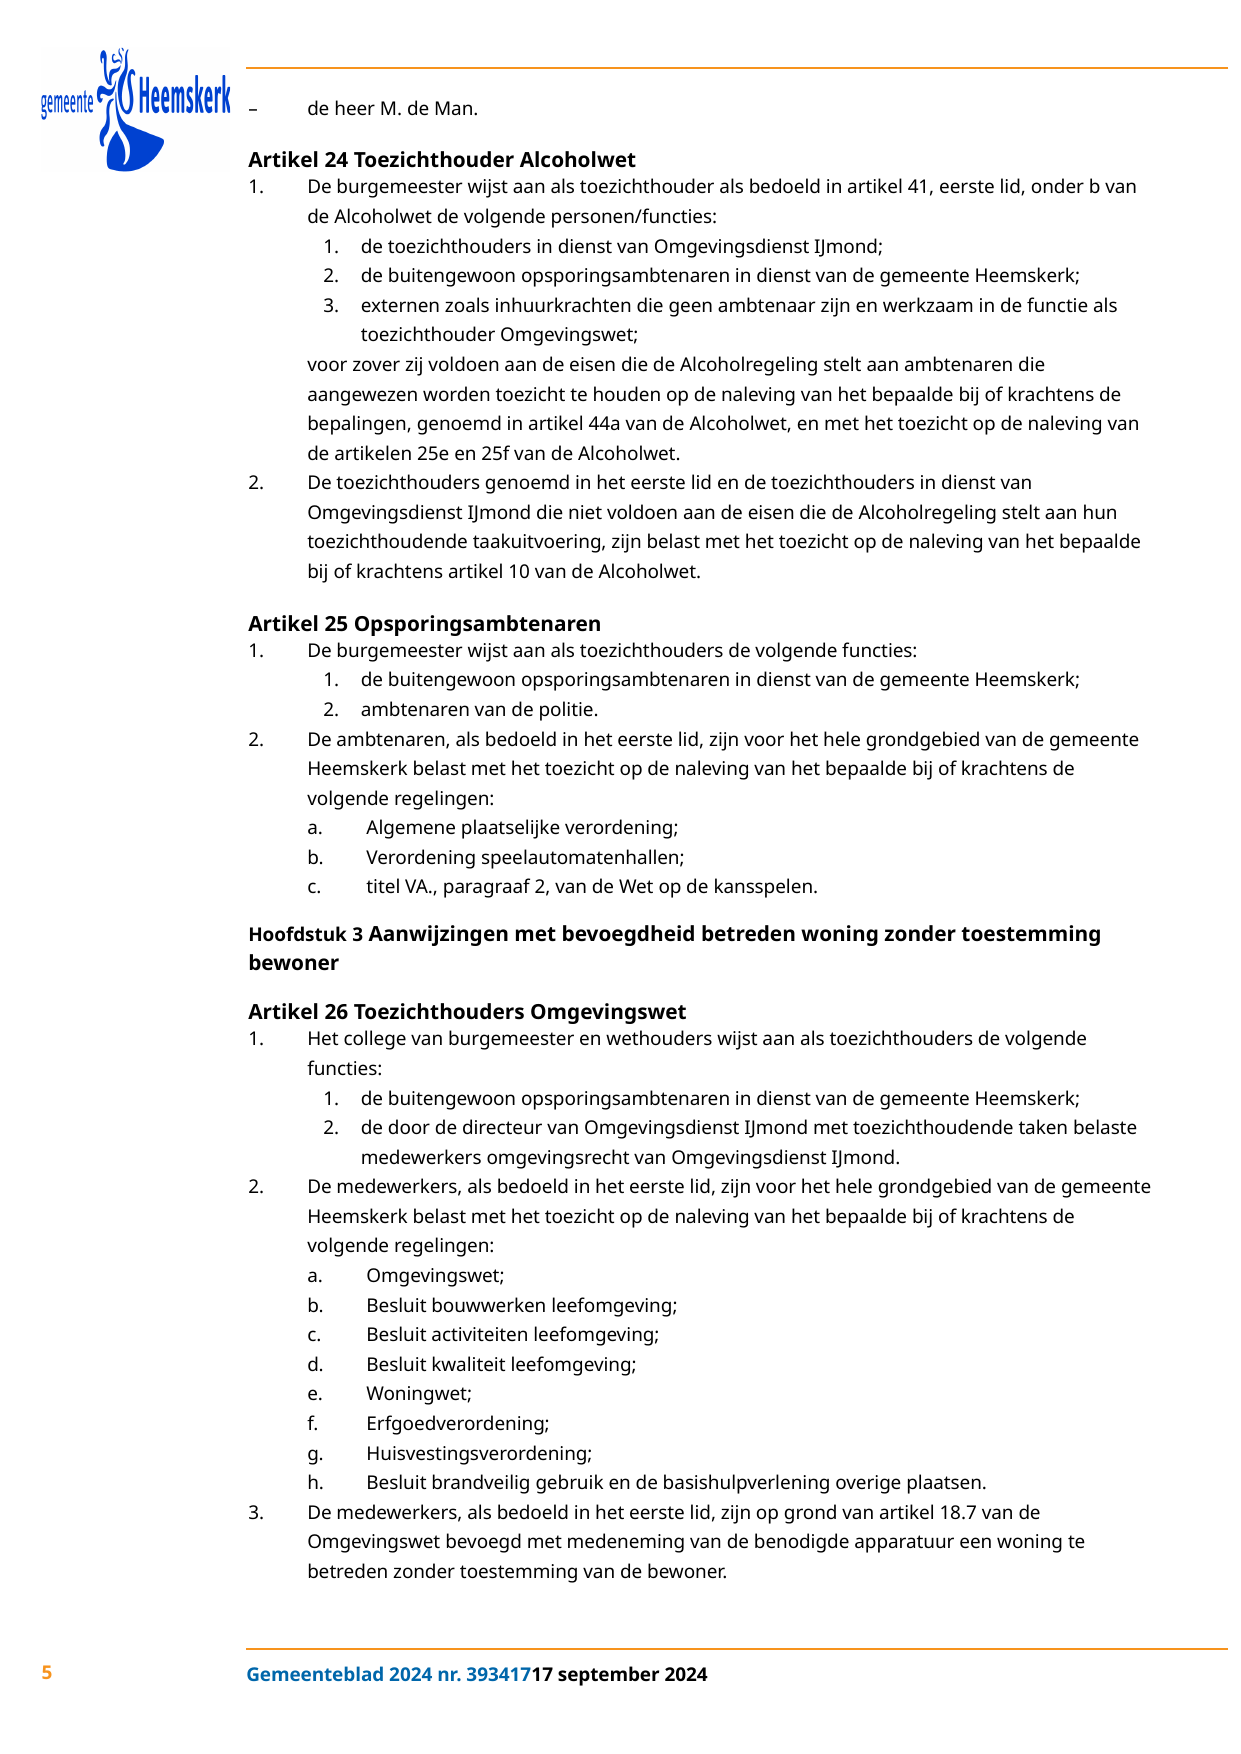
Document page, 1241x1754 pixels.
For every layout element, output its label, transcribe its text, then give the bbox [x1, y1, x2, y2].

list de heer M. de Man. [248, 95, 1152, 121]
list De medewerkers, als bedoeld in het eerste lid, zijn op grond van artikel 18.7 van de Omgevingswet bevoegd met medeneming van de benodigde apparatuur een woning te betreden zonder toestemming van de bewoner. [248, 1499, 1152, 1584]
list de buitengewoon opsporingsambtenaren in dienst van de gemeente Heemskerk; [323, 262, 1152, 288]
list De burgemeester wijst aan als toezichthouders de volgende functies: [248, 637, 1152, 663]
list externen zoals inhuurkrachten die geen ambtenaar zijn en werkzaam in de functie als toezichthouder Omgevingswet; [323, 292, 1152, 347]
list Besluit activiteiten leefomgeving; [307, 1321, 1152, 1347]
list De burgemeester wijst aan als toezichthouder als bedoeld in artikel 41, eerste lid, onder b van de Alcoholwet de volgende personen/functies: [248, 174, 1152, 229]
list de buitengewoon opsporingsambtenaren in dienst van de gemeente Heemskerk; [323, 667, 1152, 692]
picture [41, 47, 231, 172]
list De medewerkers, als bedoeld in het eerste lid, zijn voor het hele grondgebied van de gemeente Heemskerk belast met het toezicht op de naleving van het bepaalde bij of krachtens de volgende regelingen: [248, 1173, 1152, 1258]
list De ambtenaren, als bedoeld in het eerste lid, zijn voor het hele grondgebied van de gemeente Heemskerk belast met het toezicht op de naleving van het bepaalde bij of krachtens de volgende regelingen: [248, 726, 1152, 811]
text Artikel 25 Opsporingsambtenaren [248, 609, 1152, 637]
list Omgevingswet; [307, 1262, 1152, 1288]
list Algemene plaatselijke verordening; [307, 814, 1152, 840]
list de toezichthouders in dienst van Omgevingsdienst IJmond; [323, 233, 1152, 258]
list Besluit brandveilig gebruik en de basishulpverlening overige plaatsen. [307, 1469, 1152, 1495]
list De toezichthouders genoemd in het eerste lid en de toezichthouders in dienst van Omgevingsdienst IJmond die niet voldoen aan de eisen die de Alcoholregeling stelt aan hun toezichthoudende taakuitvoering, zijn belast met het toezicht op de naleving van het bepaalde bij of krachtens artikel 10 van de Alcoholwet. [248, 469, 1152, 584]
list voor zover zij voldoen aan de eisen die de Alcoholregeling stelt aan ambtenaren die aangewezen worden toezicht te houden op de naleving van het bepaalde bij of krachtens de bepalingen, genoemd in artikel 44a van de Alcoholwet, en met het toezicht op de naleving van de artikelen 25e en 25f van de Alcoholwet. [248, 351, 1152, 466]
text Artikel 24 Toezichthouder Alcoholwet [248, 145, 1152, 174]
text Hoofdstuk 3 Aanwijzingen met bevoegdheid betreden woning zonder toestemming bewoner [248, 919, 1152, 976]
text Artikel 26 Toezichthouders Omgevingswet [248, 997, 1152, 1026]
list Verordening speelautomatenhallen; [307, 844, 1152, 870]
list Huisvestingsverordening; [307, 1440, 1152, 1465]
list Besluit bouwwerken leefomgeving; [307, 1292, 1152, 1317]
list de door de directeur van Omgevingsdienst IJmond met toezichthoudende taken belaste medewerkers omgevingsrecht van Omgevingsdienst IJmond. [323, 1114, 1152, 1169]
list de buitengewoon opsporingsambtenaren in dienst van de gemeente Heemskerk; [323, 1085, 1152, 1110]
list Besluit kwaliteit leefomgeving; [307, 1351, 1152, 1377]
list ambtenaren van de politie. [323, 696, 1152, 722]
list Woningwet; [307, 1381, 1152, 1406]
list titel VA., paragraaf 2, van de Wet op de kansspelen. [307, 874, 1152, 899]
list Erfgoedverordening; [307, 1410, 1152, 1436]
list Het college van burgemeester en wethouders wijst aan als toezichthouders de volgende functies: [248, 1026, 1152, 1081]
